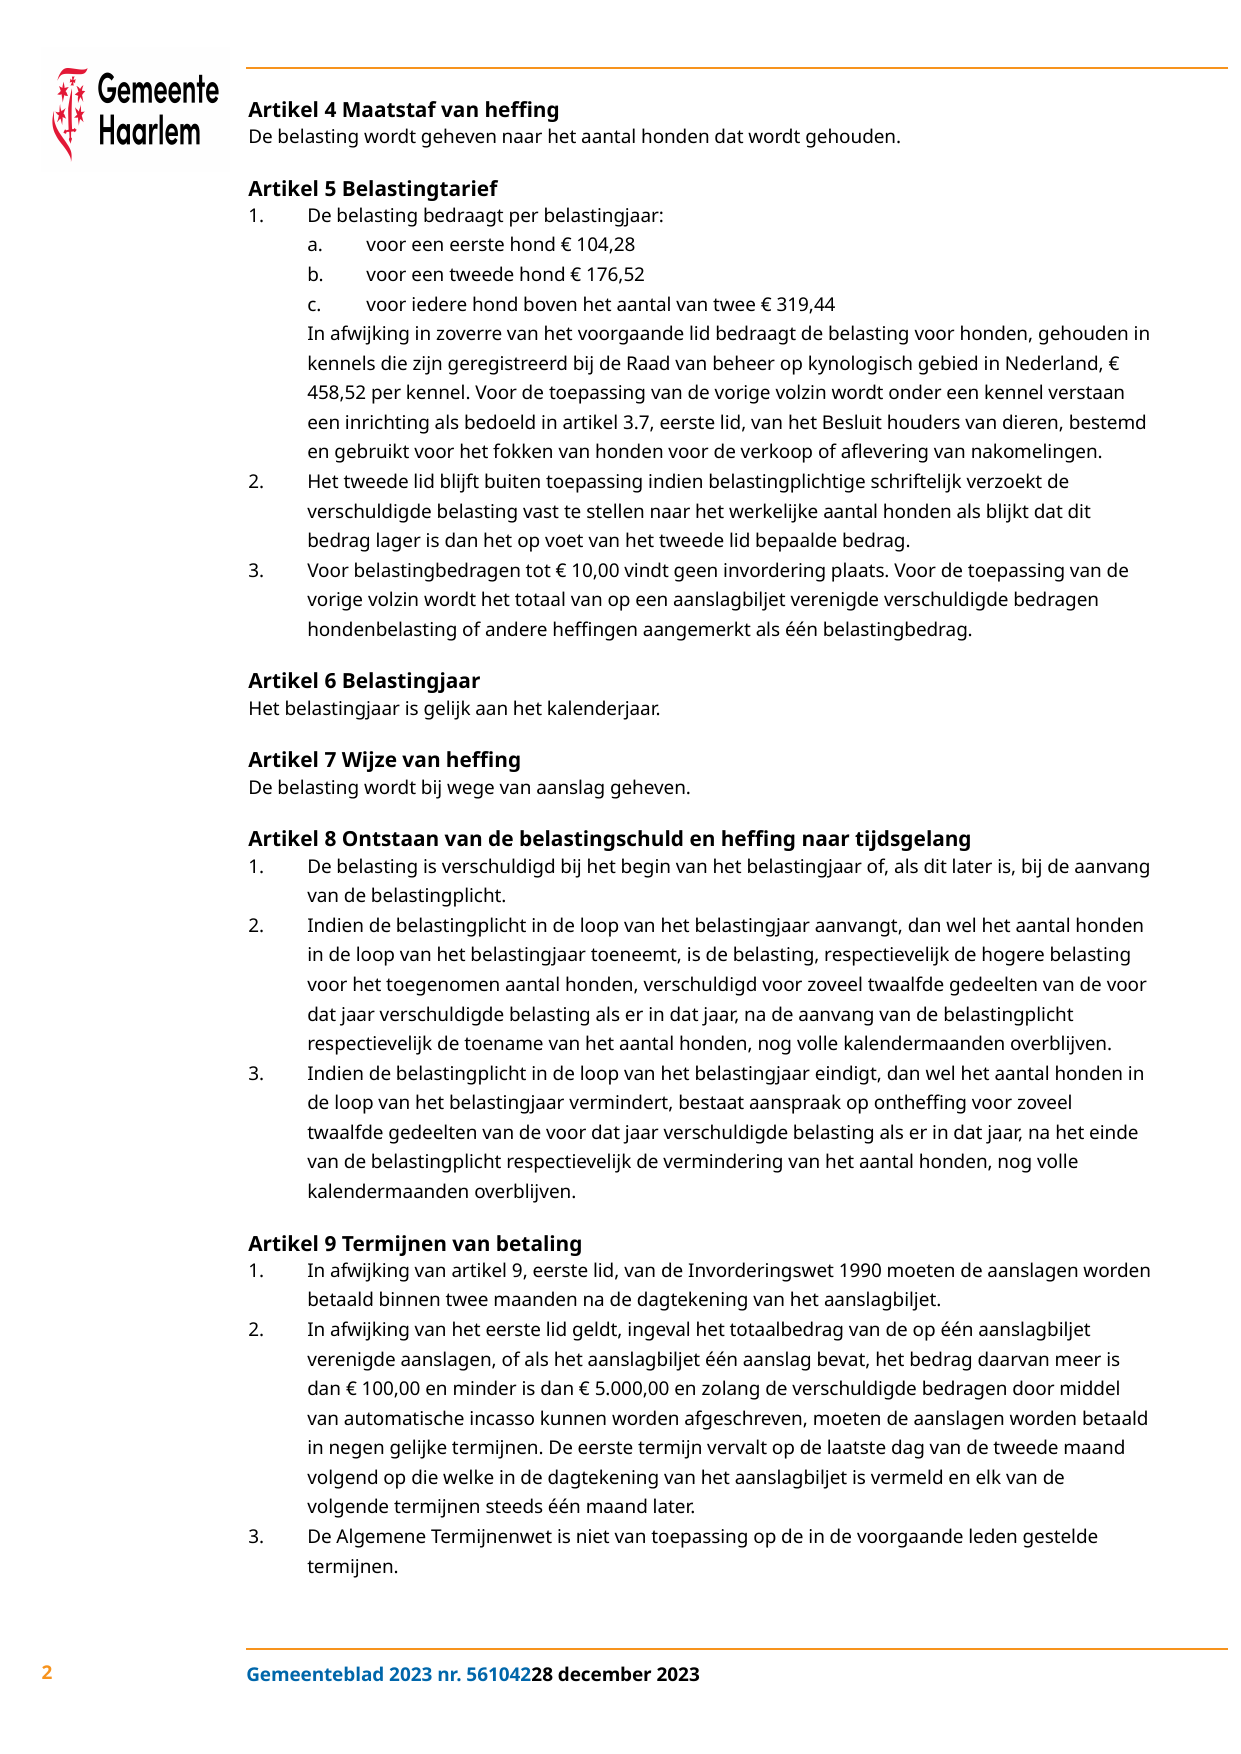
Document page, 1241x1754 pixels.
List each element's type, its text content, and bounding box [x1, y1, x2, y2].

text Artikel 7 Wijze van heffing [248, 746, 1152, 774]
list Indien de belastingplicht in de loop van het belastingjaar aanvangt, dan wel het aantal honden in de loop van het belastingjaar toeneemt, is de belasting, respectievelijk de hogere belasting voor het toegenomen aantal honden, verschuldigd voor zoveel twaalfde gedeelten van de voor dat jaar verschuldigde belasting als er in dat jaar, na de aanvang van de belastingplicht respectievelijk de toename van het aantal honden, nog volle kalendermaanden overblijven. [248, 912, 1152, 1056]
list De belasting bedraagt per belastingjaar: [248, 202, 1152, 228]
list voor een tweede hond € 176,52 [307, 261, 1152, 287]
text Artikel 8 Ontstaan van de belastingschuld en heffing naar tijdsgelang [248, 824, 1152, 853]
list De belasting is verschuldigd bij het begin van het belastingjaar of, als dit later is, bij de aanvang van de belastingplicht. [248, 853, 1152, 908]
text Artikel 5 Belastingtarief [248, 174, 1152, 202]
list De Algemene Termijnenwet is niet van toepassing op de in de voorgaande leden gestelde termijnen. [248, 1523, 1152, 1579]
picture [41, 47, 231, 172]
list Indien de belastingplicht in de loop van het belastingjaar eindigt, dan wel het aantal honden in de loop van het belastingjaar vermindert, bestaat aanspraak op ontheffing voor zoveel twaalfde gedeelten van de voor dat jaar verschuldigde belasting als er in dat jaar, na het einde van de belastingplicht respectievelijk de vermindering van het aantal honden, nog volle kalendermaanden overblijven. [248, 1060, 1152, 1204]
list Voor belastingbedragen tot € 10,00 vindt geen invordering plaats. Voor de toepassing van de vorige volzin wordt het totaal van op een aanslagbiljet verenigde verschuldigde bedragen hondenbelasting of andere heffingen aangemerkt als één belastingbedrag. [248, 557, 1152, 642]
list In afwijking van het eerste lid geldt, ingeval het totaalbedrag van de op één aanslagbiljet verenigde aanslagen, of als het aanslagbiljet één aanslag bevat, het bedrag daarvan meer is dan € 100,00 en minder is dan € 5.000,00 en zolang de verschuldigde bedragen door middel van automatische incasso kunnen worden afgeschreven, moeten de aanslagen worden betaald in negen gelijke termijnen. De eerste termijn vervalt op de laatste dag van de tweede maand volgend op die welke in de dagtekening van het aanslagbiljet is vermeld en elk van de volgende termijnen steeds één maand later. [248, 1316, 1152, 1519]
list Het tweede lid blijft buiten toepassing indien belastingplichtige schriftelijk verzoekt de verschuldigde belasting vast te stellen naar het werkelijke aantal honden als blijkt dat dit bedrag lager is dan het op voet van het tweede lid bepaalde bedrag. [248, 468, 1152, 553]
list In afwijking van artikel 9, eerste lid, van de Invorderingswet 1990 moeten de aanslagen worden betaald binnen twee maanden na de dagtekening van het aanslagbiljet. [248, 1257, 1152, 1312]
text De belasting wordt bij wege van aanslag geheven. [248, 774, 1152, 800]
text Artikel 9 Termijnen van betaling [248, 1229, 1152, 1257]
list voor iedere hond boven het aantal van twee € 319,44 [307, 291, 1152, 317]
list In afwijking in zoverre van het voorgaande lid bedraagt de belasting voor honden, gehouden in kennels die zijn geregistreerd bij de Raad van beheer op kynologisch gebied in Nederland, € 458,52 per kennel. Voor de toepassing van de vorige volzin wordt onder een kennel verstaan een inrichting als bedoeld in artikel 3.7, eerste lid, van het Besluit houders van dieren, bestemd en gebruikt voor het fokken van honden voor de verkoop of aflevering van nakomelingen. [248, 320, 1152, 464]
text De belasting wordt geheven naar het aantal honden dat wordt gehouden. [248, 123, 1152, 149]
text Het belastingjaar is gelijk aan het kalenderjaar. [248, 695, 1152, 721]
text Artikel 6 Belastingjaar [248, 667, 1152, 695]
text Artikel 4 Maatstaf van heffing [248, 95, 1152, 123]
list voor een eerste hond € 104,28 [307, 232, 1152, 257]
